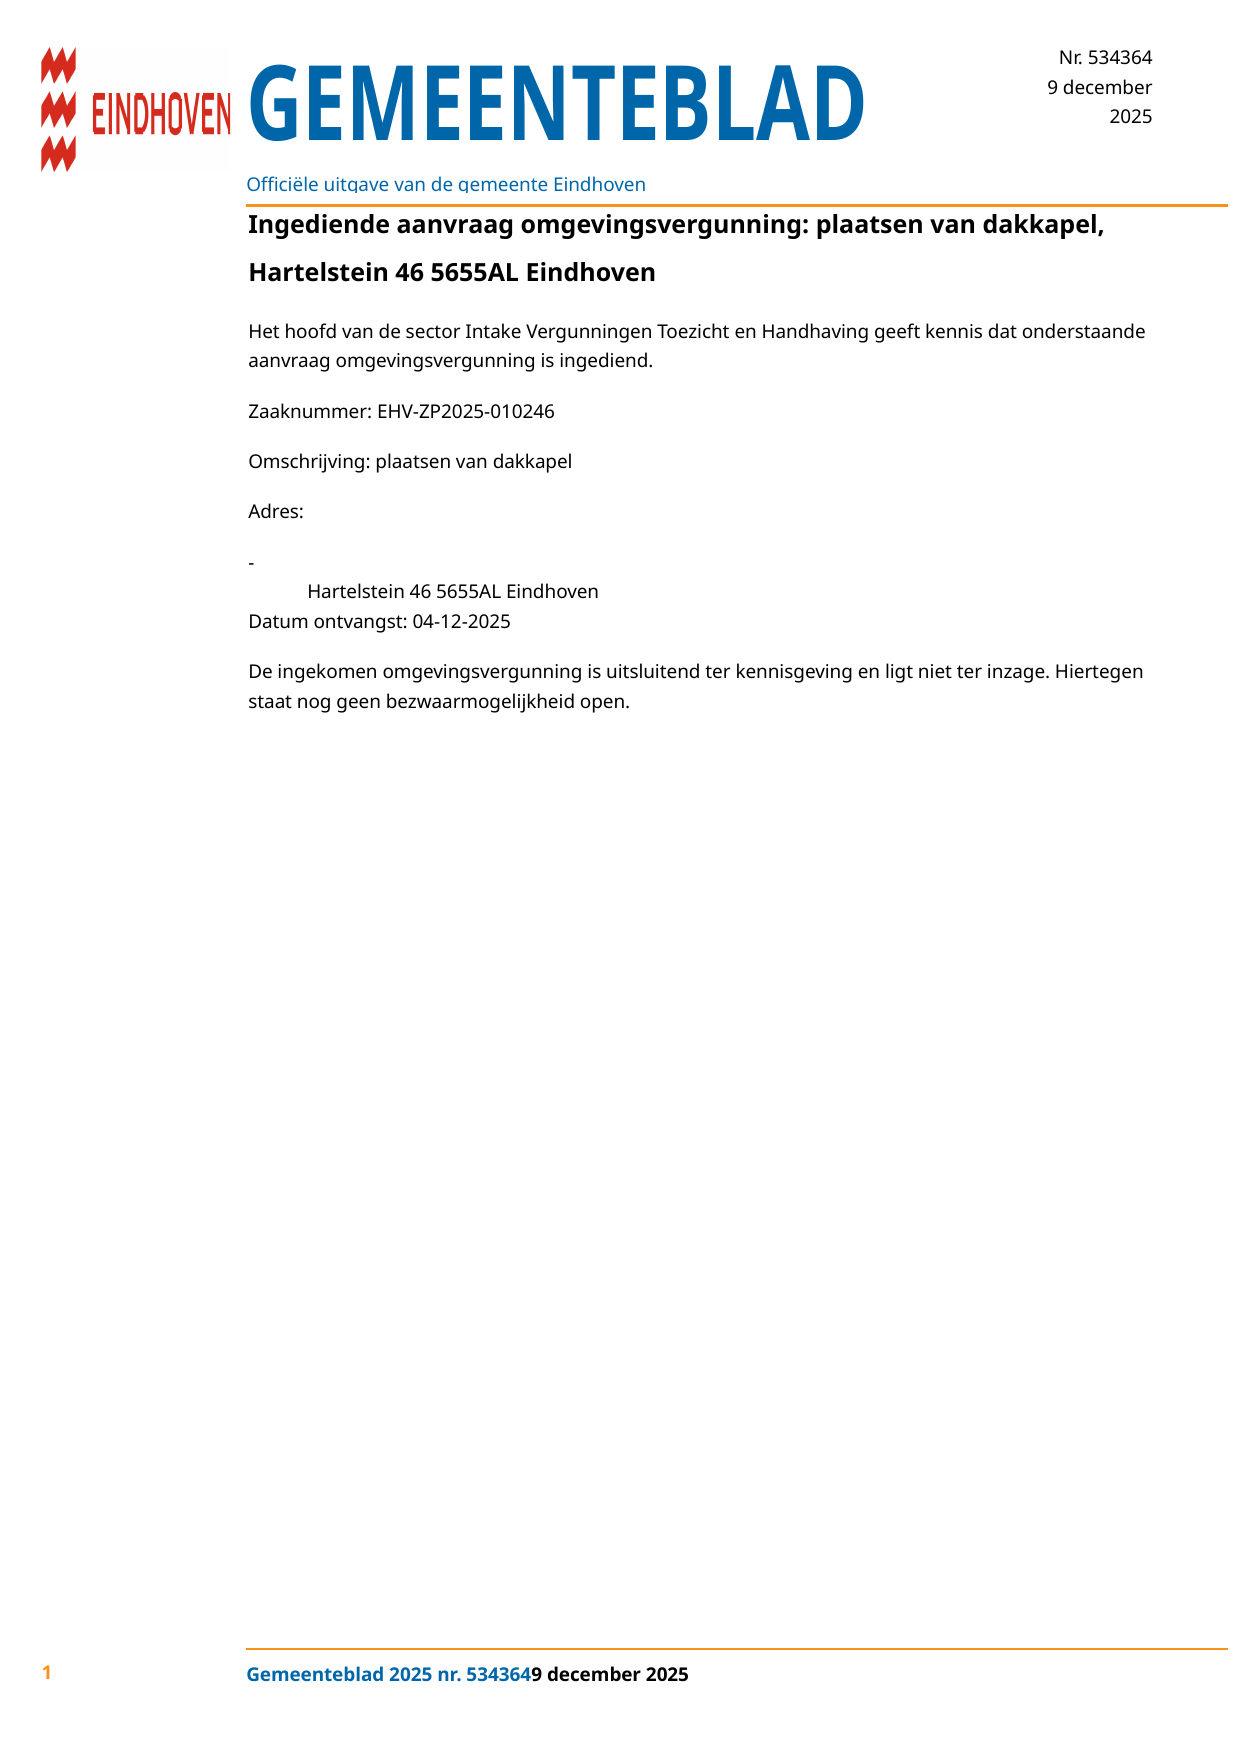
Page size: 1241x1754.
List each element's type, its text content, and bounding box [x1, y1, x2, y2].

text Datum ontvangst: 04-12-2025 [248, 608, 1152, 634]
text Ingediende aanvraag omgevingsvergunning: plaatsen van dakkapel, Hartelstein 46 5655AL Eindhoven [248, 207, 1152, 288]
text Zaaknummer: EHV-ZP2025-010246 [248, 398, 1152, 424]
text Omschrijving: plaatsen van dakkapel [248, 448, 1152, 474]
picture [41, 47, 231, 172]
text Adres: [248, 499, 1152, 524]
text De ingekomen omgevingsvergunning is uitsluitend ter kennisgeving en ligt niet ter inzage. Hiertegen staat nog geen bezwaarmogelijkheid open. [248, 659, 1152, 714]
list Hartelstein 46 5655AL Eindhoven [248, 579, 1152, 604]
text Het hoofd van de sector Intake Vergunningen Toezicht en Handhaving geeft kennis dat onderstaande aanvraag omgevingsvergunning is ingediend. [248, 318, 1152, 373]
